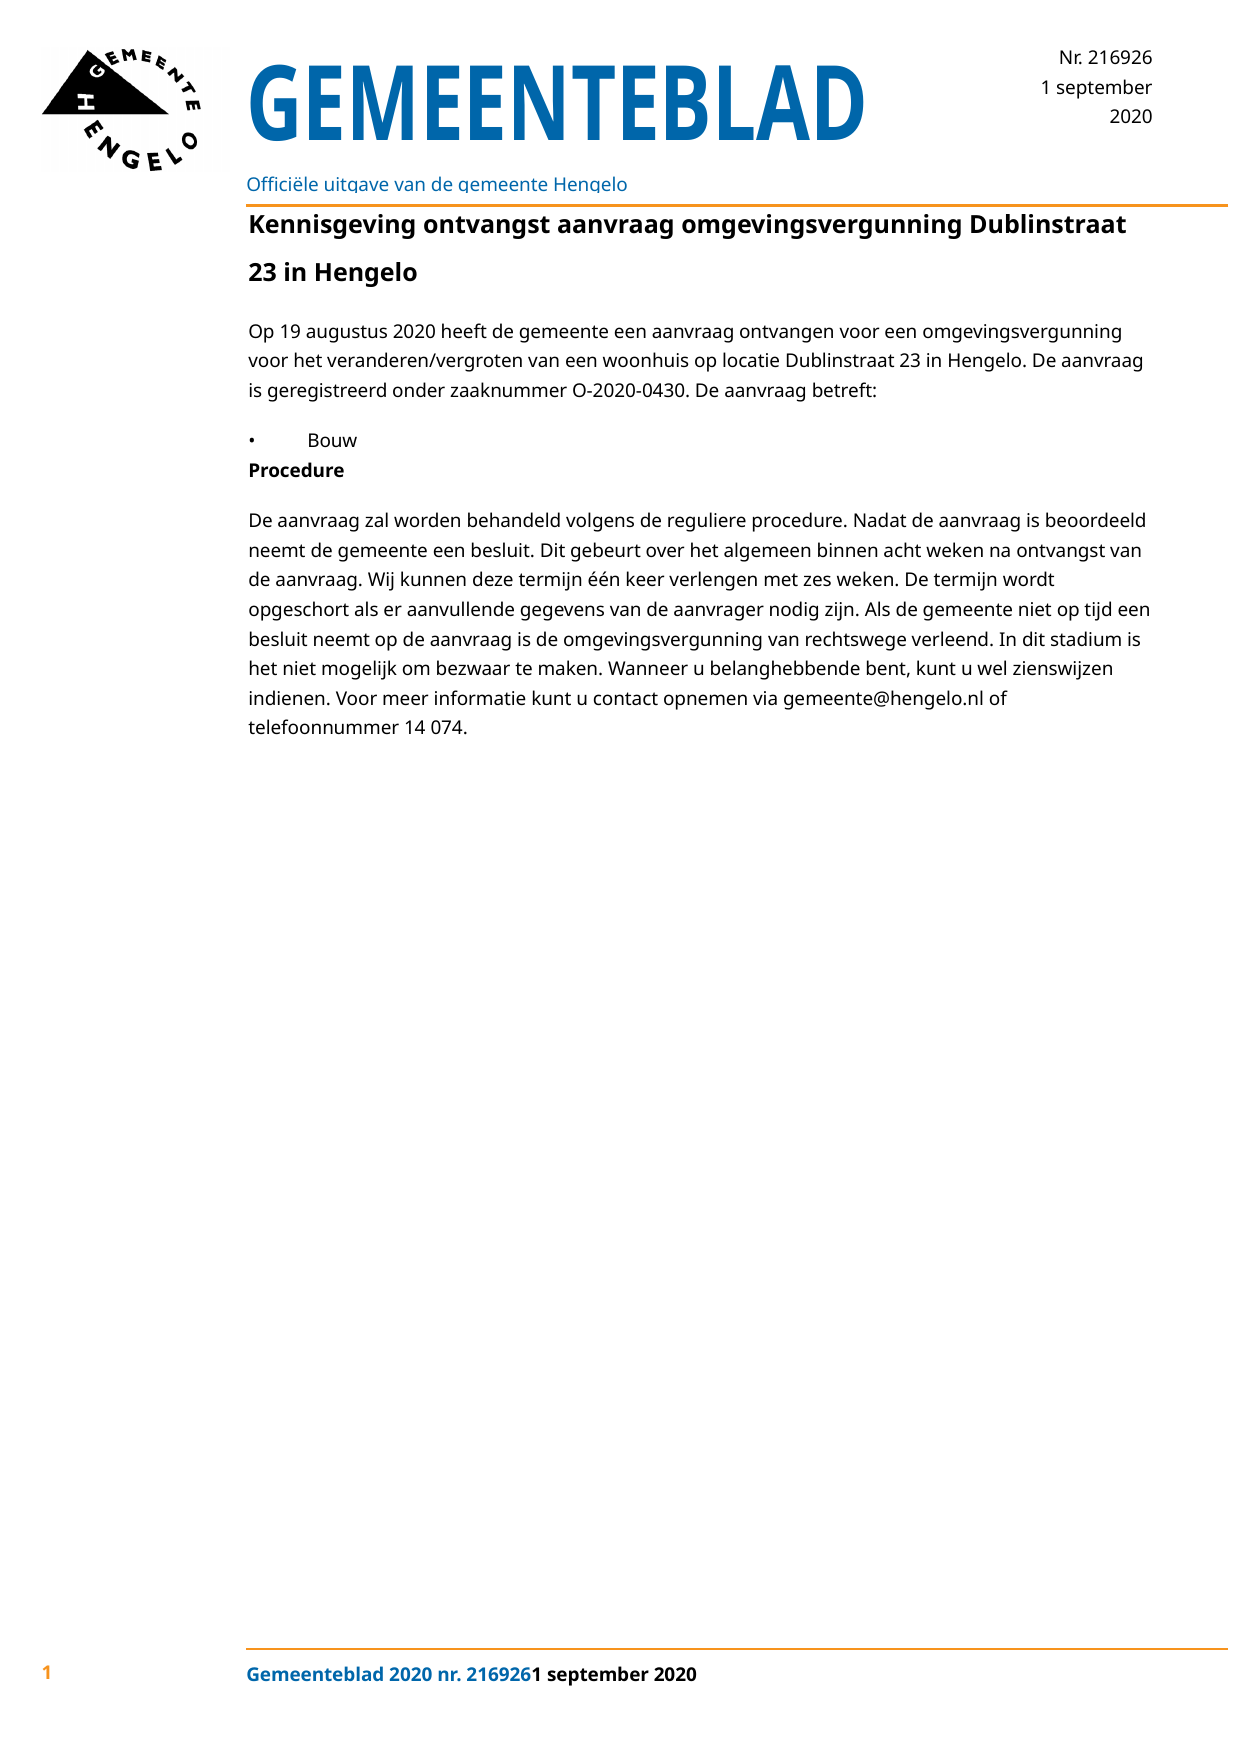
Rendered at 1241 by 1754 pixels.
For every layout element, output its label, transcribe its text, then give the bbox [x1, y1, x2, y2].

picture [41, 47, 231, 172]
text Kennisgeving ontvangst aanvraag omgevingsvergunning Dublinstraat 23 in Hengelo [248, 207, 1152, 288]
text Op 19 augustus 2020 heeft de gemeente een aanvraag ontvangen voor een omgevingsvergunning voor het veranderen/vergroten van een woonhuis op locatie Dublinstraat 23 in Hengelo. De aanvraag is geregistreerd onder zaaknummer O-2020-0430. De aanvraag betreft: [248, 318, 1152, 403]
text De aanvraag zal worden behandeld volgens de reguliere procedure. Nadat de aanvraag is beoordeeld neemt de gemeente een besluit. Dit gebeurt over het algemeen binnen acht weken na ontvangst van de aanvraag. Wij kunnen deze termijn één keer verlengen met zes weken. De termijn wordt opgeschort als er aanvullende gegevens van de aanvrager nodig zijn. Als de gemeente niet op tijd een besluit neemt op de aanvraag is de omgevingsvergunning van rechtswege verleend. In dit stadium is het niet mogelijk om bezwaar te maken. Wanneer u belanghebbende bent, kunt u wel zienswijzen indienen. Voor meer informatie kunt u contact opnemen via gemeente@hengelo.nl of telefoonnummer 14 074. [248, 507, 1152, 740]
text Procedure [248, 457, 1152, 483]
list Bouw [248, 427, 1152, 453]
